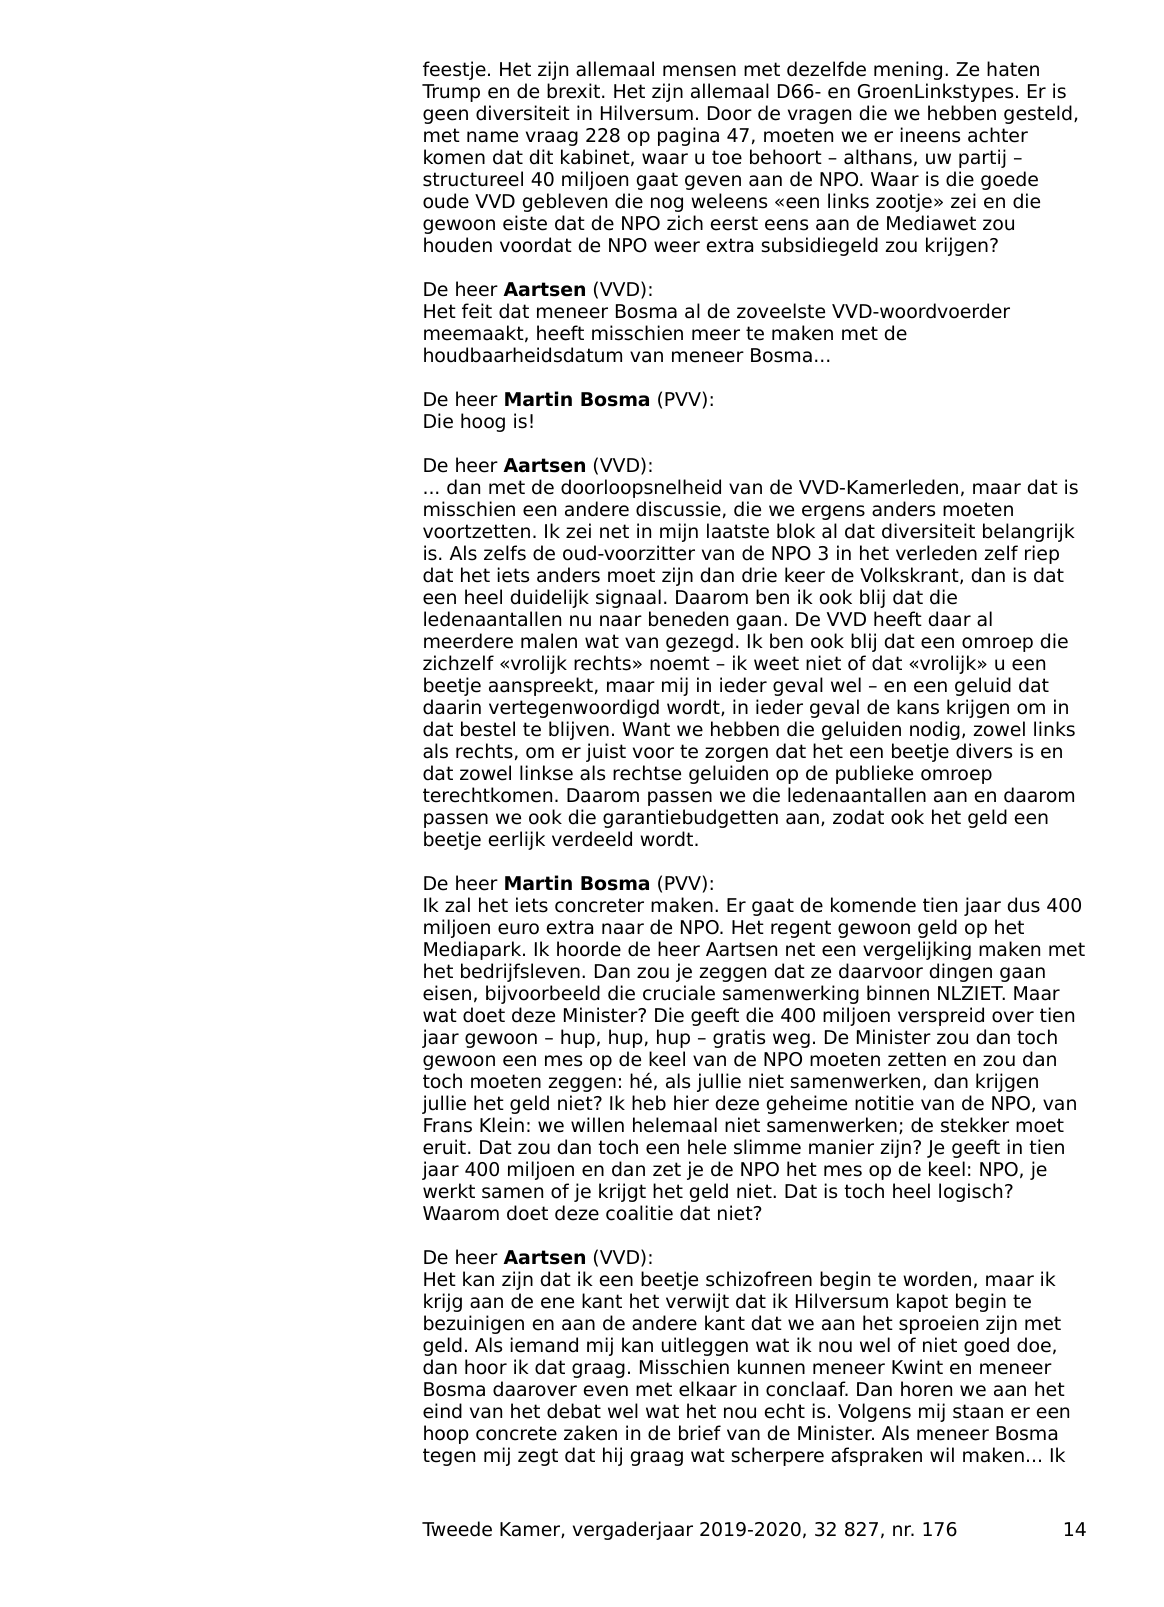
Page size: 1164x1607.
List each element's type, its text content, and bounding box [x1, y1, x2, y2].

text De heer Martin Bosma (PVV): [422, 873, 1087, 895]
text feestje. Het zijn allemaal mensen met dezelfde mening. Ze haten Trump en de brexit. Het zijn allemaal D66- en GroenLinkstypes. Er is geen diversiteit in Hilversum. Door de vragen die we hebben gesteld, met name vraag 228 op pagina 47, moeten we er ineens achter komen dat dit kabinet, waar u toe behoort – althans, uw partij – structureel 40 miljoen gaat geven aan de NPO. Waar is die goede oude VVD gebleven die nog weleens «een links zootje» zei en die gewoon eiste dat de NPO zich eerst eens aan de Mediawet zou houden voordat de NPO weer extra subsidiegeld zou krijgen? [422, 59, 1087, 257]
text Die hoog is! [422, 411, 1087, 433]
text Het feit dat meneer Bosma al de zoveelste VVD-woordvoerder meemaakt, heeft misschien meer te maken met de houdbaarheidsdatum van meneer Bosma... [422, 301, 1087, 367]
text Ik zal het iets concreter maken. Er gaat de komende tien jaar dus 400 miljoen euro extra naar de NPO. Het regent gewoon geld op het Mediapark. Ik hoorde de heer Aartsen net een vergelijking maken met het bedrijfsleven. Dan zou je zeggen dat ze daarvoor dingen gaan eisen, bijvoorbeeld die cruciale samenwerking binnen NLZIET. Maar wat doet deze Minister? Die geeft die 400 miljoen verspreid over tien jaar gewoon – hup, hup, hup – gratis weg. De Minister zou dan toch gewoon een mes op de keel van de NPO moeten zetten en zou dan toch moeten zeggen: hé, als jullie niet samenwerken, dan krijgen jullie het geld niet? Ik heb hier deze geheime notitie van de NPO, van Frans Klein: we willen helemaal niet samenwerken; de stekker moet eruit. Dat zou dan toch een hele slimme manier zijn? Je geeft in tien jaar 400 miljoen en dan zet je de NPO het mes op de keel: NPO, je werkt samen of je krijgt het geld niet. Dat is toch heel logisch? Waarom doet deze coalitie dat niet? [422, 895, 1087, 1225]
text De heer Aartsen (VVD): [422, 1247, 1087, 1269]
text De heer Aartsen (VVD): [422, 455, 1087, 477]
text De heer Aartsen (VVD): [422, 279, 1087, 301]
text De heer Martin Bosma (PVV): [422, 389, 1087, 411]
text ... dan met de doorloopsnelheid van de VVD-Kamerleden, maar dat is misschien een andere discussie, die we ergens anders moeten voortzetten. Ik zei net in mijn laatste blok al dat diversiteit belangrijk is. Als zelfs de oud-voorzitter van de NPO 3 in het verleden zelf riep dat het iets anders moet zijn dan drie keer de Volkskrant, dan is dat een heel duidelijk signaal. Daarom ben ik ook blij dat die ledenaantallen nu naar beneden gaan. De VVD heeft daar al meerdere malen wat van gezegd. Ik ben ook blij dat een omroep die zichzelf «vrolijk rechts» noemt – ik weet niet of dat «vrolijk» u een beetje aanspreekt, maar mij in ieder geval wel – en een geluid dat daarin vertegenwoordigd wordt, in ieder geval de kans krijgen om in dat bestel te blijven. Want we hebben die geluiden nodig, zowel links als rechts, om er juist voor te zorgen dat het een beetje divers is en dat zowel linkse als rechtse geluiden op de publieke omroep terechtkomen. Daarom passen we die ledenaantallen aan en daarom passen we ook die garantiebudgetten aan, zodat ook het geld een beetje eerlijk verdeeld wordt. [422, 477, 1087, 851]
text Het kan zijn dat ik een beetje schizofreen begin te worden, maar ik krijg aan de ene kant het verwijt dat ik Hilversum kapot begin te bezuinigen en aan de andere kant dat we aan het sproeien zijn met geld. Als iemand mij kan uitleggen wat ik nou wel of niet goed doe, dan hoor ik dat graag. Misschien kunnen meneer Kwint en meneer Bosma daarover even met elkaar in conclaaf. Dan horen we aan het eind van het debat wel wat het nou echt is. Volgens mij staan er een hoop concrete zaken in de brief van de Minister. Als meneer Bosma tegen mij zegt dat hij graag wat scherpere afspraken wil maken... Ik [422, 1269, 1087, 1467]
